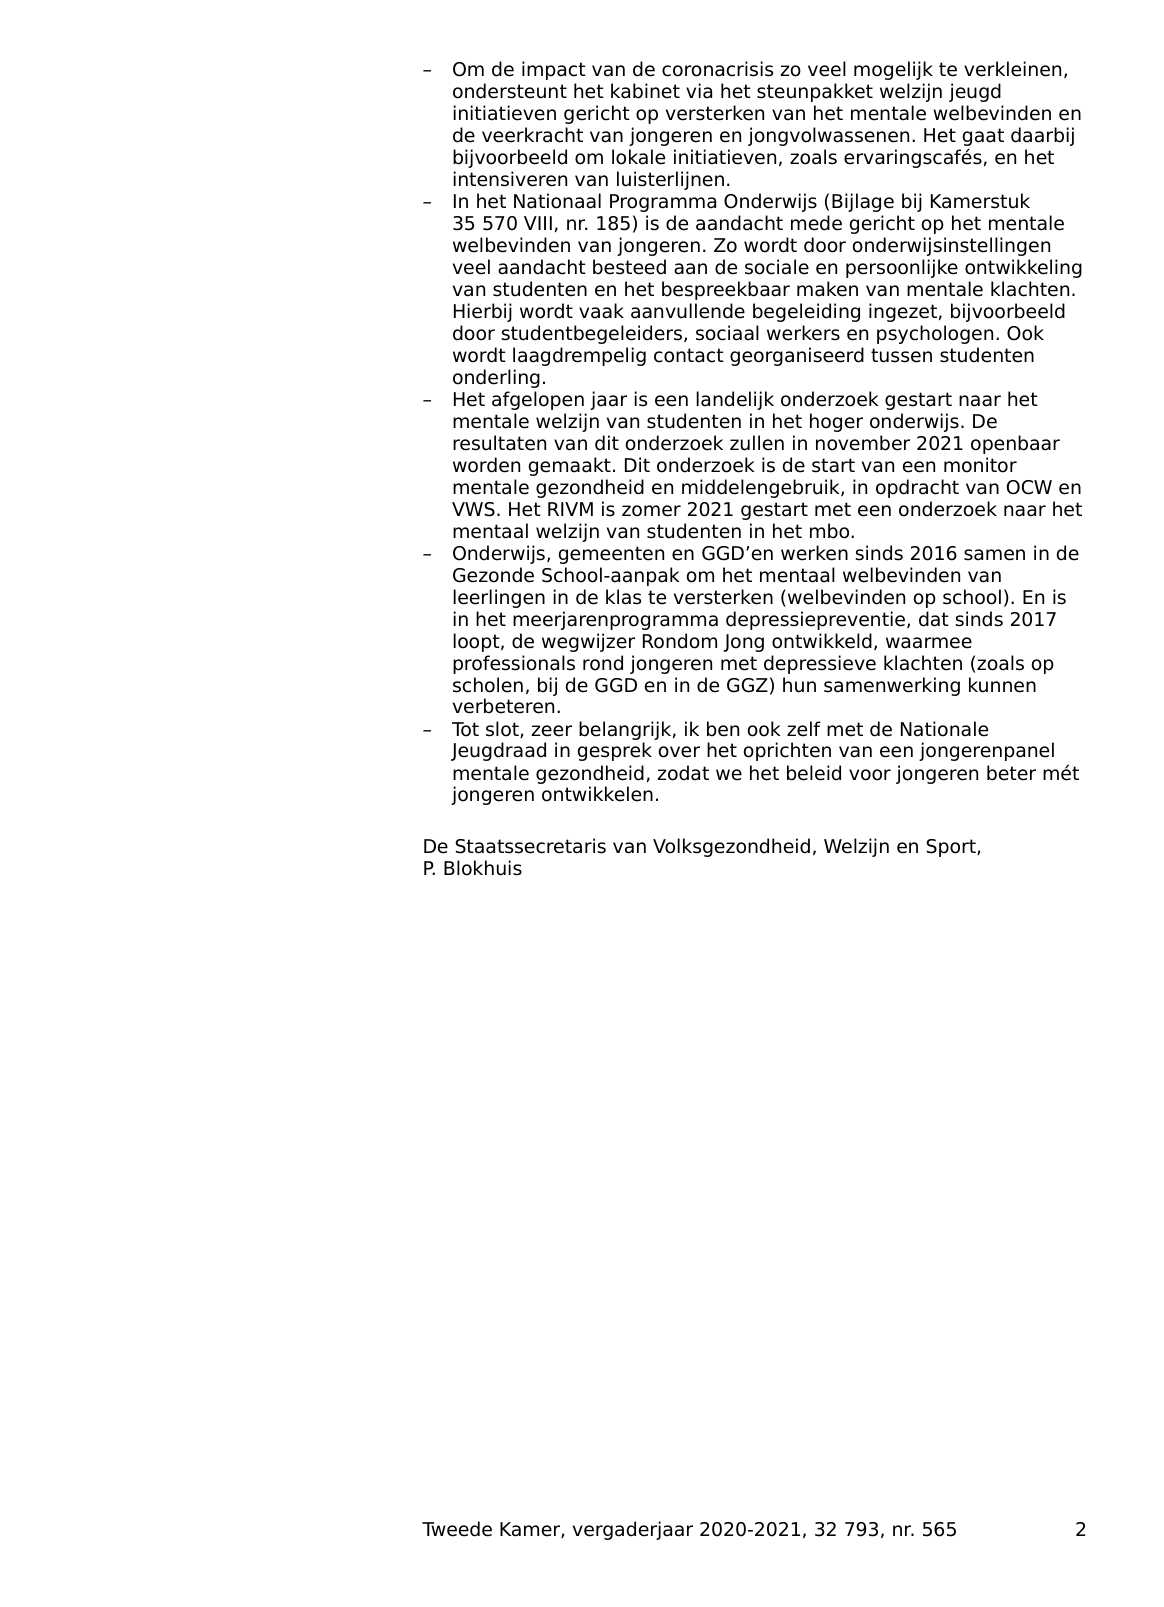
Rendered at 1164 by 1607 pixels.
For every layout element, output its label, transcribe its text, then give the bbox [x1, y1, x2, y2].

text – Onderwijs, gemeenten en GGD’en werken sinds 2016 samen in de Gezonde School-aanpak om het mentaal welbevinden van leerlingen in de klas te versterken (welbevinden op school). En is in het meerjarenprogramma depressiepreventie, dat sinds 2017 loopt, de wegwijzer Rondom Jong ontwikkeld, waarmee professionals rond jongeren met depressieve klachten (zoals op scholen, bij de GGD en in de GGZ) hun samenwerking kunnen verbeteren. [422, 543, 1087, 718]
text – Tot slot, zeer belangrijk, ik ben ook zelf met de Nationale Jeugdraad in gesprek over het oprichten van een jongerenpanel mentale gezondheid, zodat we het beleid voor jongeren beter mét jongeren ontwikkelen. [422, 718, 1087, 806]
text – Het afgelopen jaar is een landelijk onderzoek gestart naar het mentale welzijn van studenten in het hoger onderwijs. De resultaten van dit onderzoek zullen in november 2021 openbaar worden gemaakt. Dit onderzoek is de start van een monitor mentale gezondheid en middelengebruik, in opdracht van OCW en VWS. Het RIVM is zomer 2021 gestart met een onderzoek naar het mentaal welzijn van studenten in het mbo. [422, 389, 1087, 543]
text De Staatssecretaris van Volksgezondheid, Welzijn en Sport, P. Blokhuis [422, 836, 1087, 880]
text – In het Nationaal Programma Onderwijs (Bijlage bij Kamerstuk 35 570 VIII, nr. 185) is de aandacht mede gericht op het mentale welbevinden van jongeren. Zo wordt door onderwijsinstellingen veel aandacht besteed aan de sociale en persoonlijke ontwikkeling van studenten en het bespreekbaar maken van mentale klachten. Hierbij wordt vaak aanvullende begeleiding ingezet, bijvoorbeeld door studentbegeleiders, sociaal werkers en psychologen. Ook wordt laagdrempelig contact georganiseerd tussen studenten onderling. [422, 191, 1087, 389]
text – Om de impact van de coronacrisis zo veel mogelijk te verkleinen, ondersteunt het kabinet via het steunpakket welzijn jeugd initiatieven gericht op versterken van het mentale welbevinden en de veerkracht van jongeren en jongvolwassenen. Het gaat daarbij bijvoorbeeld om lokale initiatieven, zoals ervaringscafés, en het intensiveren van luisterlijnen. [422, 59, 1087, 191]
